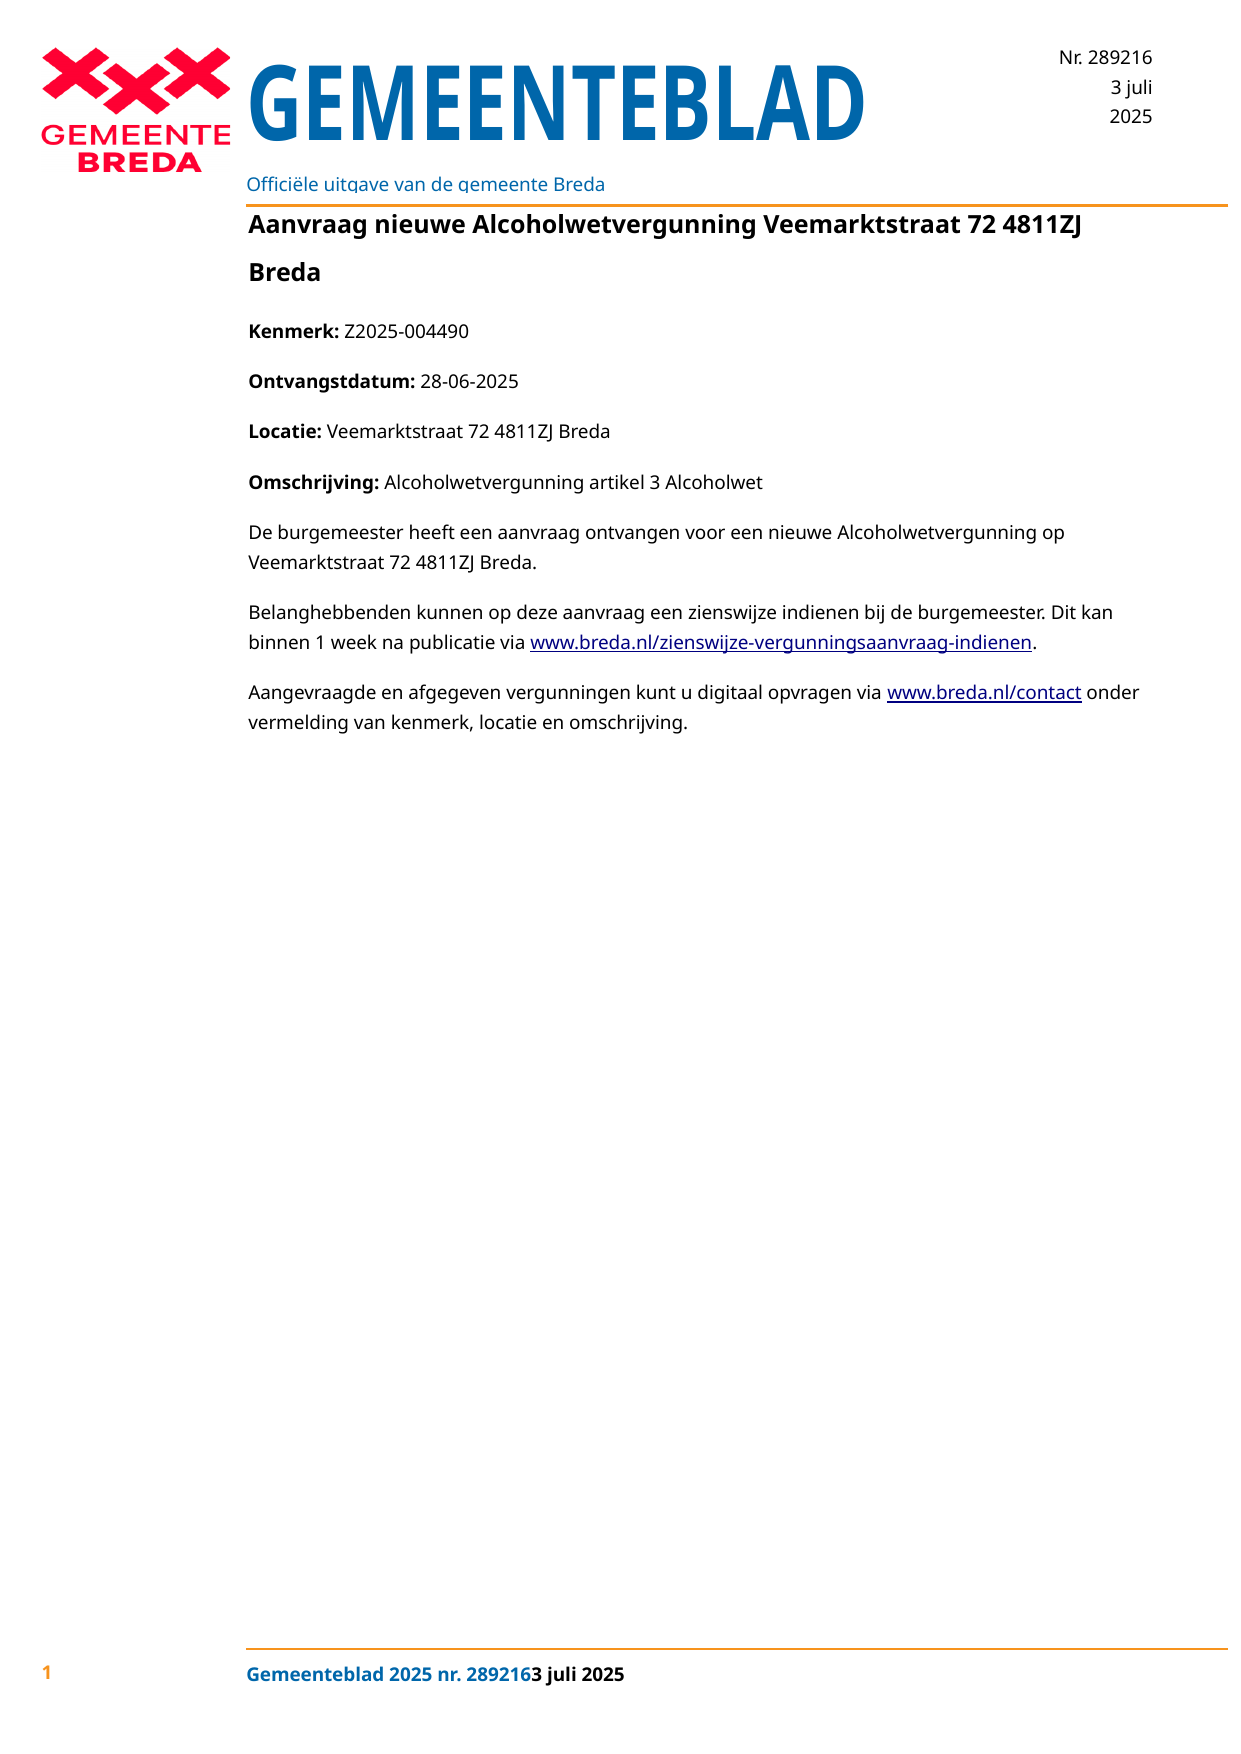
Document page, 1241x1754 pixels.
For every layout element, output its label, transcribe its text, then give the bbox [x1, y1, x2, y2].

text Omschrijving: Alcoholwetvergunning artikel 3 Alcoholwet [248, 469, 1152, 495]
picture [41, 47, 231, 172]
text Aangevraagde en afgegeven vergunningen kunt u digitaal opvragen via www.breda.nl/contact onder vermelding van kenmerk, locatie en omschrijving. [248, 679, 1152, 735]
text Locatie: Veemarktstraat 72 4811ZJ Breda [248, 419, 1152, 444]
text Kenmerk: Z2025-004490 [248, 318, 1152, 344]
text Ontvangstdatum: 28-06-2025 [248, 368, 1152, 394]
text Aanvraag nieuwe Alcoholwetvergunning Veemarktstraat 72 4811ZJ Breda [248, 207, 1152, 288]
text De burgemeester heeft een aanvraag ontvangen voor een nieuwe Alcoholwetvergunning op Veemarktstraat 72 4811ZJ Breda. [248, 519, 1152, 575]
text Belanghebbenden kunnen op deze aanvraag een zienswijze indienen bij de burgemeester. Dit kan binnen 1 week na publicatie via www.breda.nl/zienswijze-vergunningsaanvraag-indienen. [248, 599, 1152, 655]
